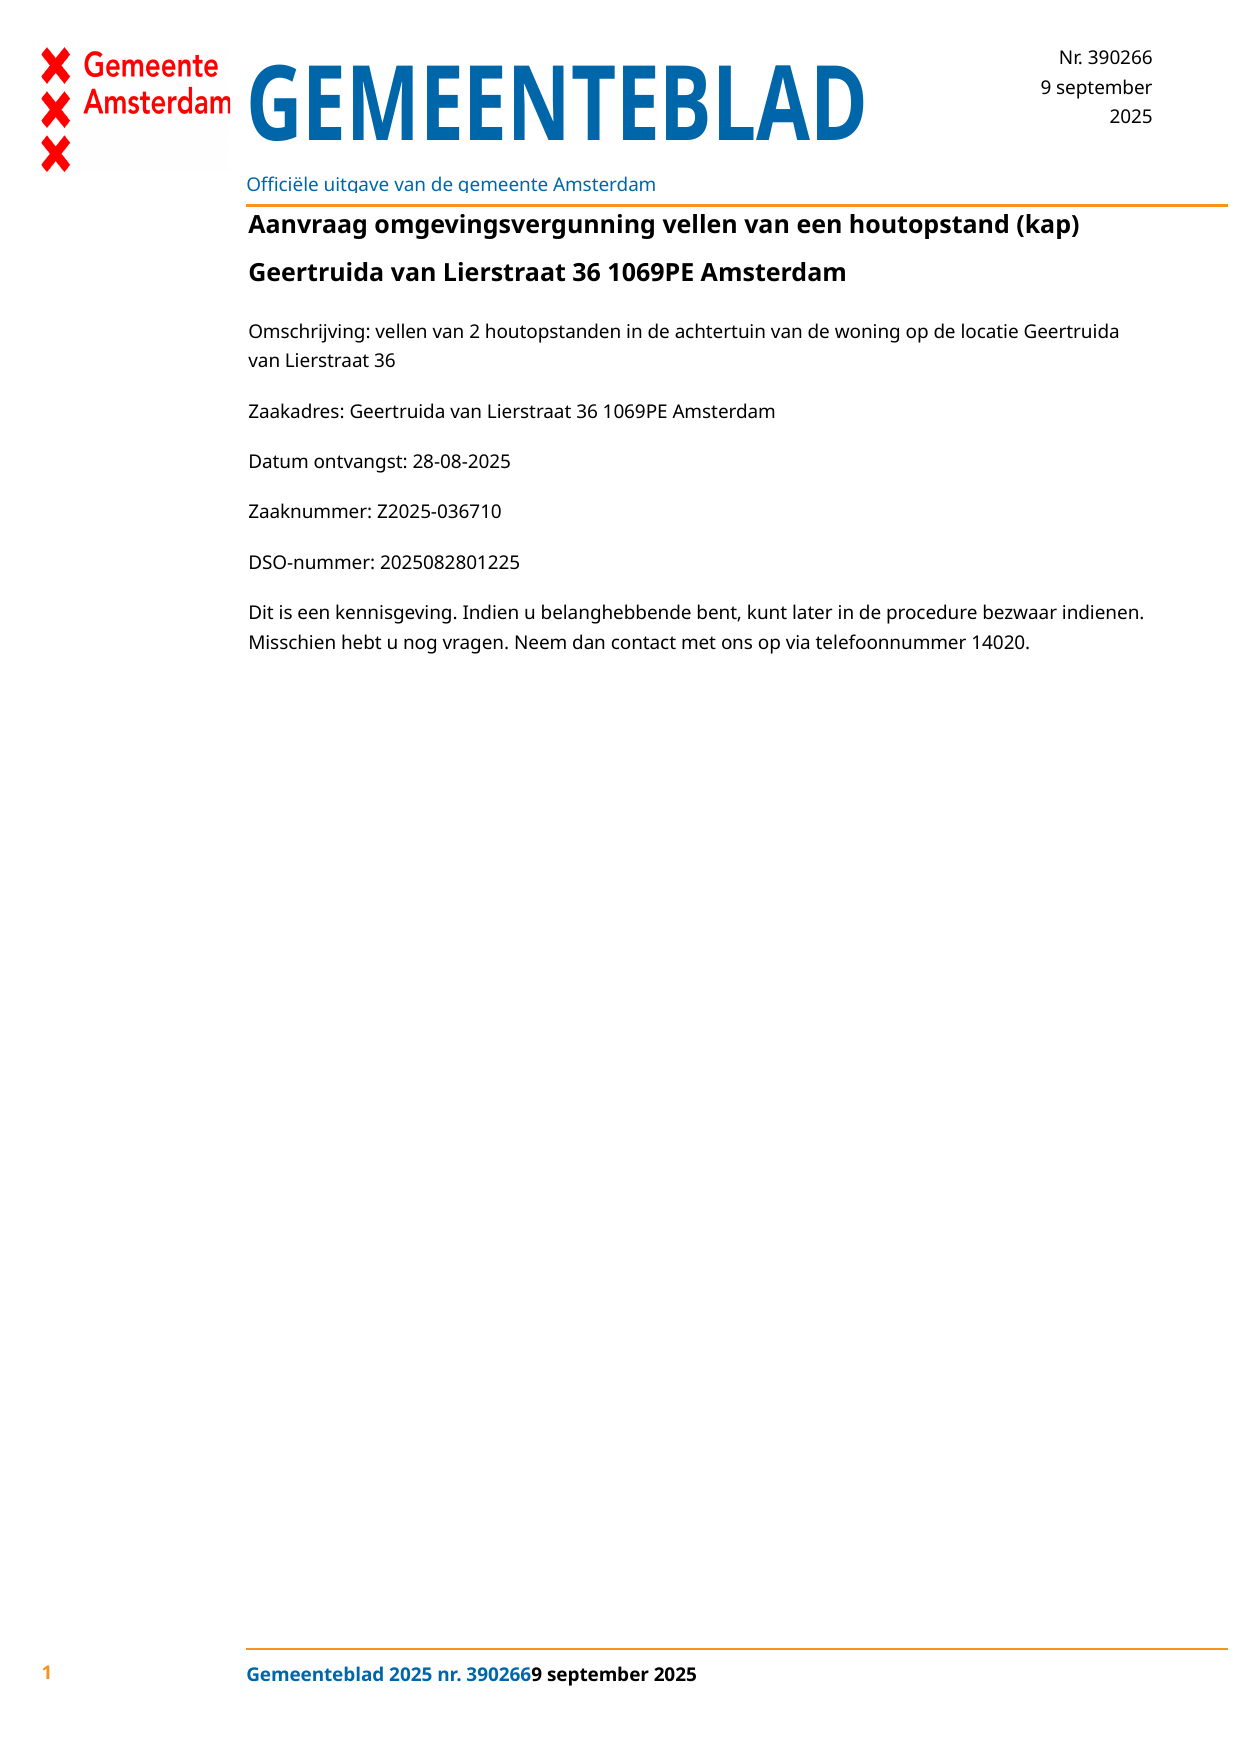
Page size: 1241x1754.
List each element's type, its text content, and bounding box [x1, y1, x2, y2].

text Omschrijving: vellen van 2 houtopstanden in de achtertuin van de woning op de locatie Geertruida van Lierstraat 36 [248, 318, 1152, 373]
text Dit is een kennisgeving. Indien u belanghebbende bent, kunt later in de procedure bezwaar indienen. Misschien hebt u nog vragen. Neem dan contact met ons op via telefoonnummer 14020. [248, 599, 1152, 655]
picture [41, 47, 231, 172]
text DSO-nummer: 2025082801225 [248, 549, 1152, 575]
text Zaakadres: Geertruida van Lierstraat 36 1069PE Amsterdam [248, 398, 1152, 424]
text Datum ontvangst: 28-08-2025 [248, 448, 1152, 474]
text Aanvraag omgevingsvergunning vellen van een houtopstand (kap) Geertruida van Lierstraat 36 1069PE Amsterdam [248, 207, 1152, 288]
text Zaaknummer: Z2025-036710 [248, 499, 1152, 524]
